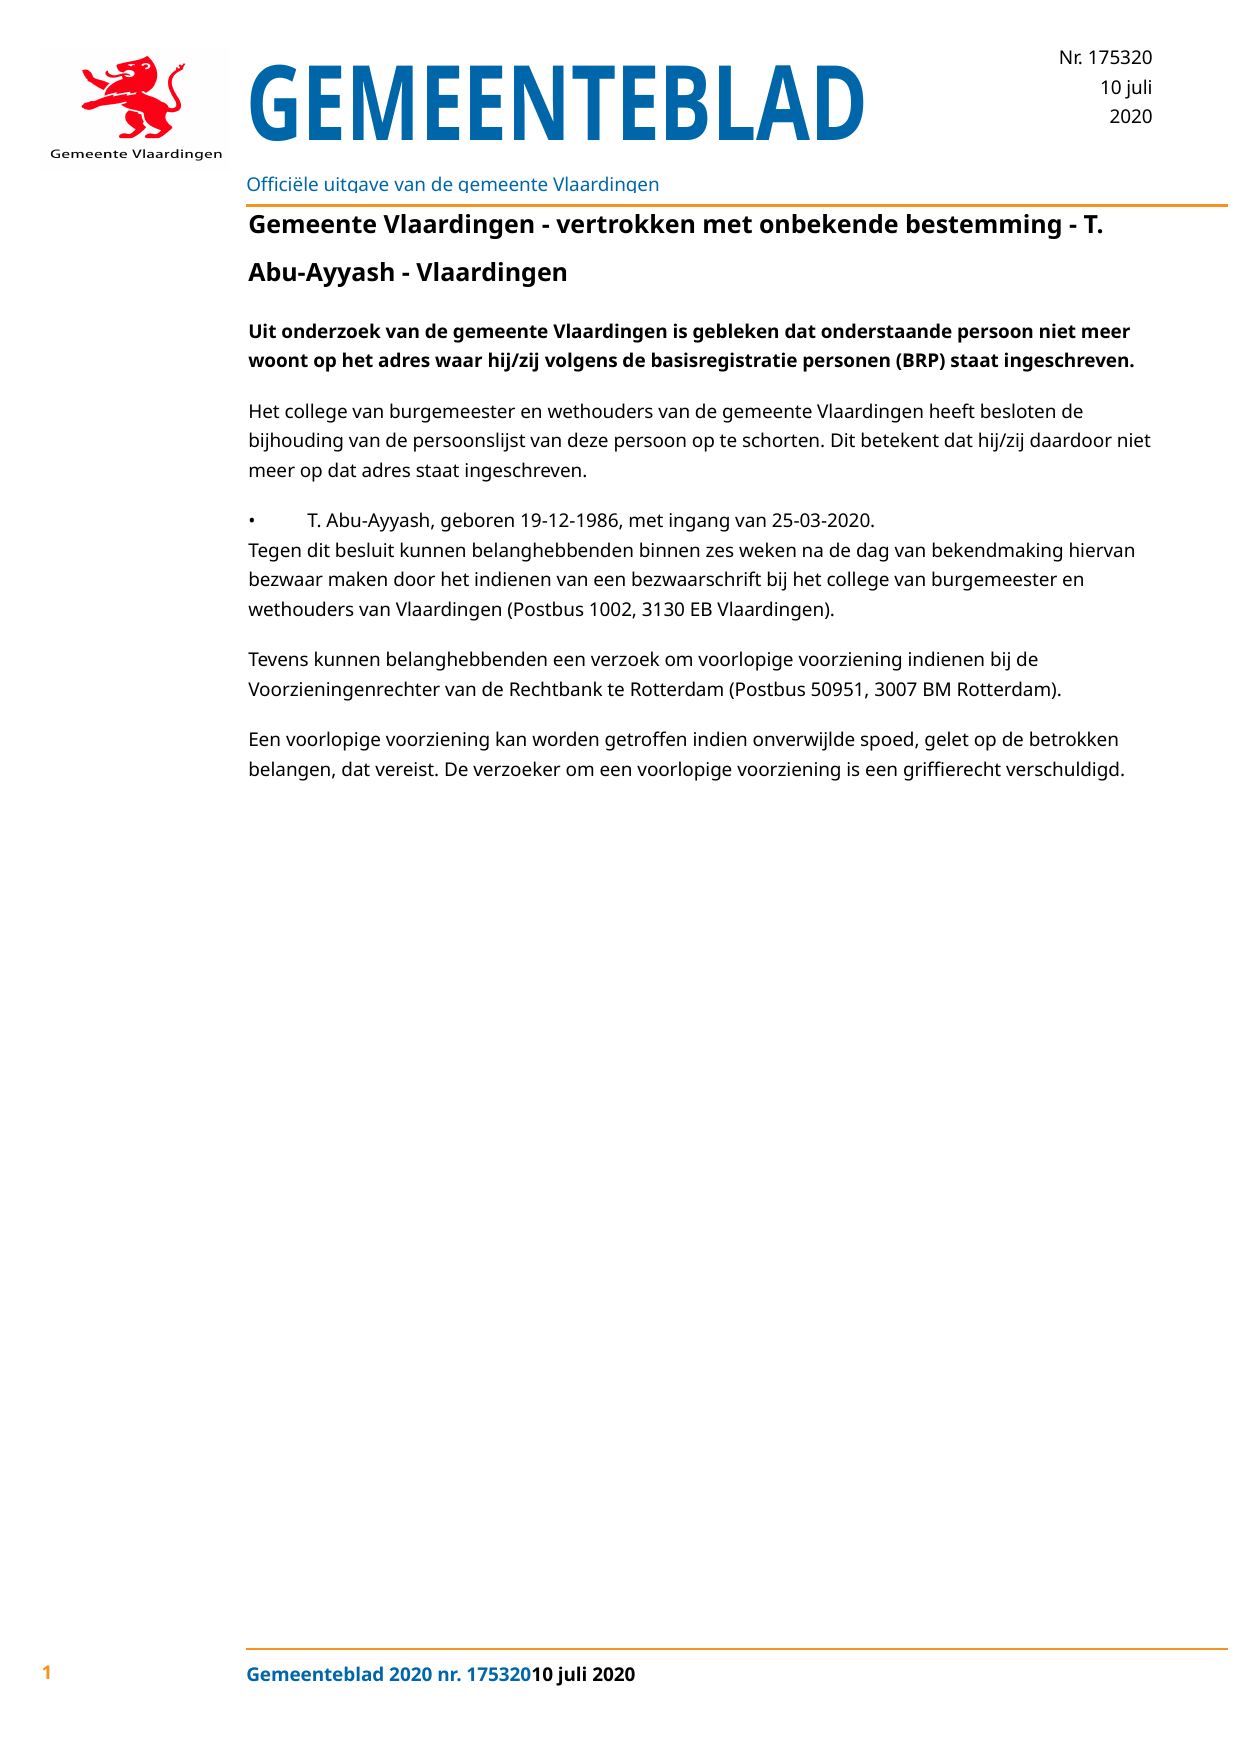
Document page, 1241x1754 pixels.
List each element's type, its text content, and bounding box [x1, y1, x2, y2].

text Het college van burgemeester en wethouders van de gemeente Vlaardingen heeft besloten de bijhouding van de persoonslijst van deze persoon op te schorten. Dit betekent dat hij/zij daardoor niet meer op dat adres staat ingeschreven. [248, 398, 1152, 483]
list T. Abu-Ayyash, geboren 19-12-1986, met ingang van 25-03-2020. [248, 507, 1152, 533]
picture [41, 47, 231, 172]
text Tevens kunnen belanghebbenden een verzoek om voorlopige voorziening indienen bij de Voorzieningenrechter van de Rechtbank te Rotterdam (Postbus 50951, 3007 BM Rotterdam). [248, 647, 1152, 702]
text Een voorlopige voorziening kan worden getroffen indien onverwijlde spoed, gelet op de betrokken belangen, dat vereist. De verzoeker om een voorlopige voorziening is een griffierecht verschuldigd. [248, 727, 1152, 782]
text Gemeente Vlaardingen - vertrokken met onbekende bestemming - T. Abu-Ayyash - Vlaardingen [248, 207, 1152, 288]
text Tegen dit besluit kunnen belanghebbenden binnen zes weken na de dag van bekendmaking hiervan bezwaar maken door het indienen van een bezwaarschrift bij het college van burgemeester en wethouders van Vlaardingen (Postbus 1002, 3130 EB Vlaardingen). [248, 537, 1152, 622]
text Uit onderzoek van de gemeente Vlaardingen is gebleken dat onderstaande persoon niet meer woont op het adres waar hij/zij volgens de basisregistratie personen (BRP) staat ingeschreven. [248, 318, 1152, 373]
